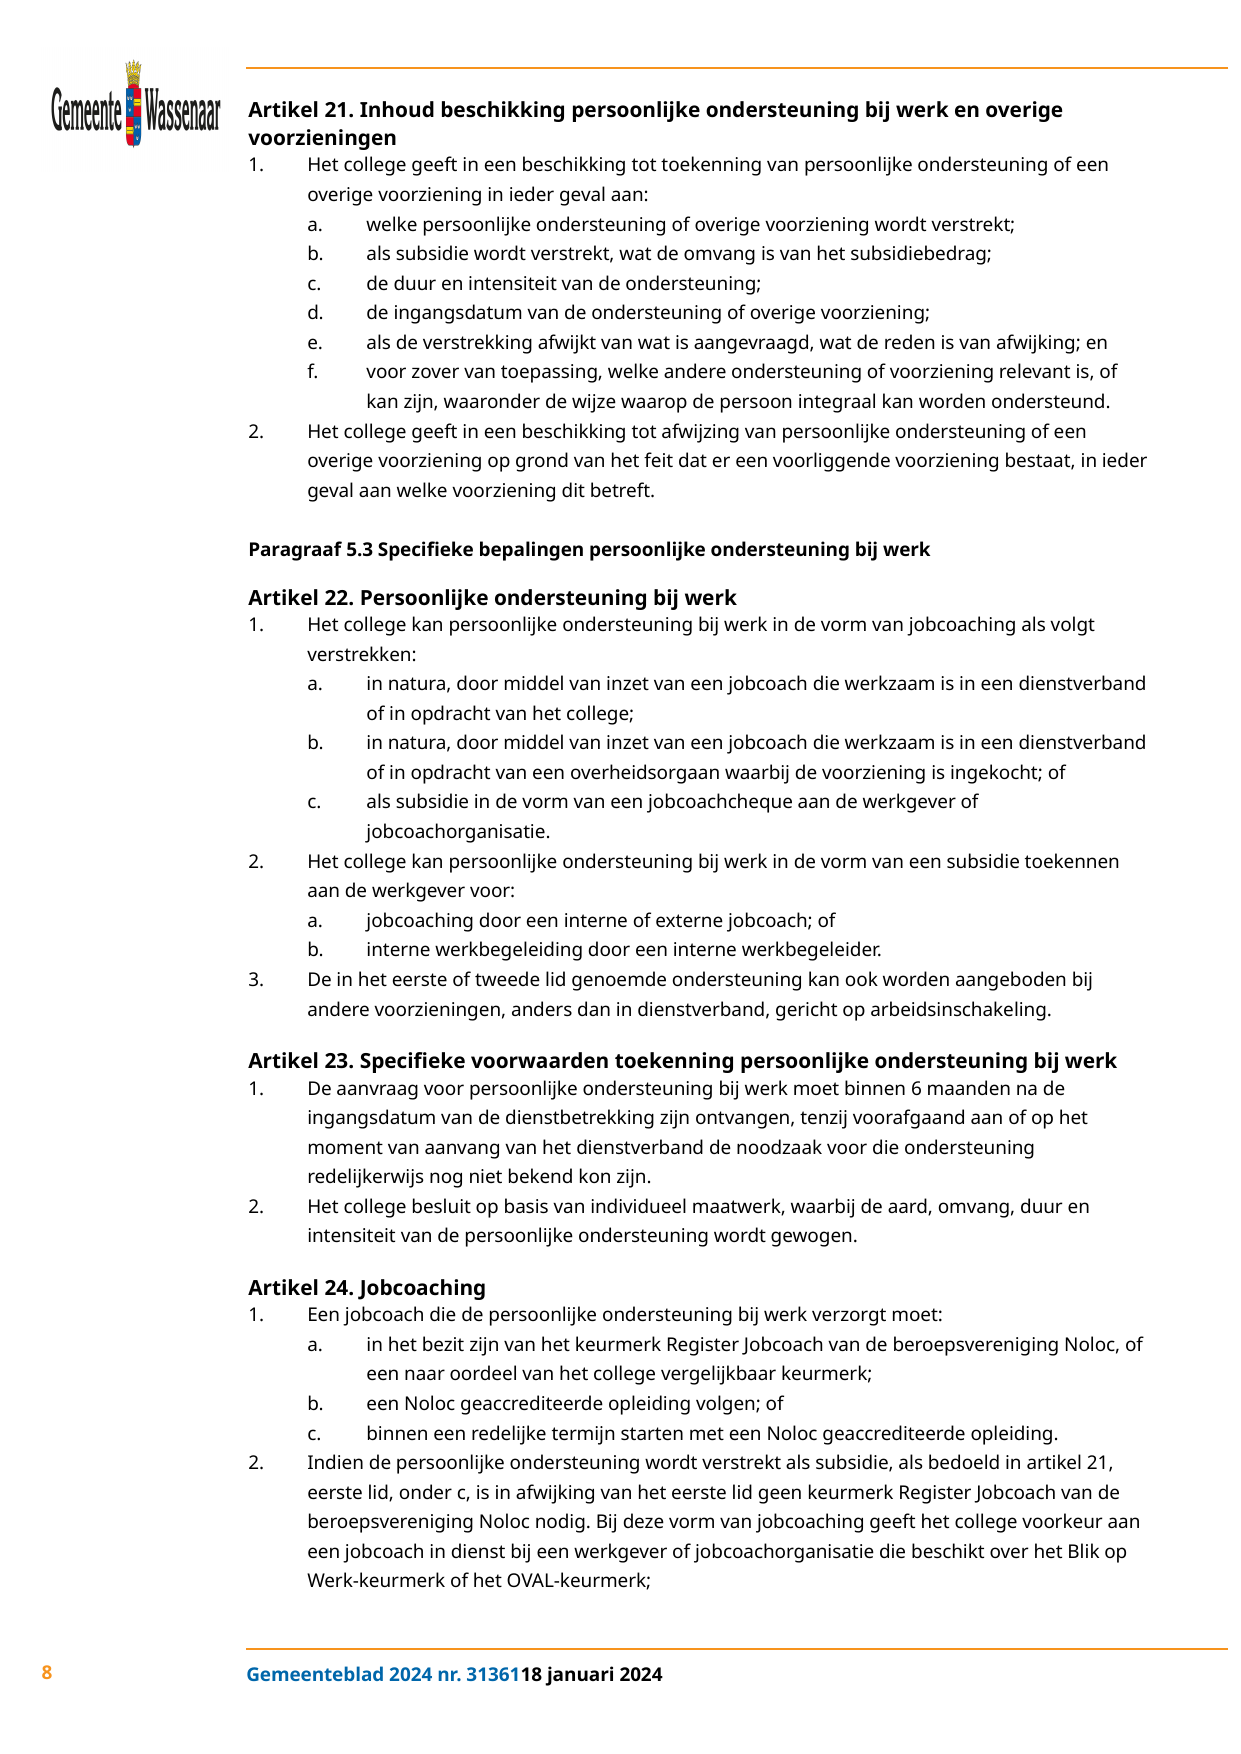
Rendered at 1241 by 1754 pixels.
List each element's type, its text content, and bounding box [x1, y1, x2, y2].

list een Noloc geaccrediteerde opleiding volgen; of [307, 1390, 1152, 1416]
list binnen een redelijke termijn starten met een Noloc geaccrediteerde opleiding. [307, 1420, 1152, 1446]
list als subsidie wordt verstrekt, wat de omvang is van het subsidiebedrag; [307, 240, 1152, 266]
text Paragraaf 5.3 Specifieke bepalingen persoonlijke ondersteuning bij werk [248, 536, 1152, 562]
list jobcoaching door een interne of externe jobcoach; of [307, 907, 1152, 933]
list in natura, door middel van inzet van een jobcoach die werkzaam is in een dienstverband of in opdracht van het college; [307, 670, 1152, 726]
text Artikel 23. Specifieke voorwaarden toekenning persoonlijke ondersteuning bij werk [248, 1046, 1152, 1075]
list in het bezit zijn van het keurmerk Register Jobcoach van de beroepsvereniging Noloc, of een naar oordeel van het college vergelijkbaar keurmerk; [307, 1331, 1152, 1386]
list in natura, door middel van inzet van een jobcoach die werkzaam is in een dienstverband of in opdracht van een overheidsorgaan waarbij de voorziening is ingekocht; of [307, 729, 1152, 785]
list interne werkbegeleiding door een interne werkbegeleider. [307, 937, 1152, 962]
list de duur en intensiteit van de ondersteuning; [307, 270, 1152, 296]
list voor zover van toepassing, welke andere ondersteuning of voorziening relevant is, of kan zijn, waaronder de wijze waarop de persoon integraal kan worden ondersteund. [307, 359, 1152, 414]
list welke persoonlijke ondersteuning of overige voorziening wordt verstrekt; [307, 211, 1152, 237]
list Het college besluit op basis van individueel maatwerk, waarbij de aard, omvang, duur en intensiteit van de persoonlijke ondersteuning wordt gewogen. [248, 1193, 1152, 1248]
list De aanvraag voor persoonlijke ondersteuning bij werk moet binnen 6 maanden na de ingangsdatum van de dienstbetrekking zijn ontvangen, tenzij voorafgaand aan of op het moment van aanvang van het dienstverband de noodzaak voor die ondersteuning redelijkerwijs nog niet bekend kon zijn. [248, 1075, 1152, 1189]
text Artikel 21. Inhoud beschikking persoonlijke ondersteuning bij werk en overige voorzieningen [248, 95, 1152, 152]
text Artikel 24. Jobcoaching [248, 1273, 1152, 1301]
list Indien de persoonlijke ondersteuning wordt verstrekt als subsidie, als bedoeld in artikel 21, eerste lid, onder c, is in afwijking van het eerste lid geen keurmerk Register Jobcoach van de beroepsvereniging Noloc nodig. Bij deze vorm van jobcoaching geeft het college voorkeur aan een jobcoach in dienst bij een werkgever of jobcoachorganisatie die beschikt over het Blik op Werk-keurmerk of het OVAL-keurmerk; [248, 1449, 1152, 1593]
list Het college kan persoonlijke ondersteuning bij werk in de vorm van jobcoaching als volgt verstrekken: [248, 611, 1152, 667]
text Artikel 22. Persoonlijke ondersteuning bij werk [248, 583, 1152, 611]
list Een jobcoach die de persoonlijke ondersteuning bij werk verzorgt moet: [248, 1301, 1152, 1327]
list Het college geeft in een beschikking tot afwijzing van persoonlijke ondersteuning of een overige voorziening op grond van het feit dat er een voorliggende voorziening bestaat, in ieder geval aan welke voorziening dit betreft. [248, 418, 1152, 503]
list Het college geeft in een beschikking tot toekenning van persoonlijke ondersteuning of een overige voorziening in ieder geval aan: [248, 152, 1152, 207]
list als de verstrekking afwijkt van wat is aangevraagd, wat de reden is van afwijking; en [307, 329, 1152, 355]
list Het college kan persoonlijke ondersteuning bij werk in de vorm van een subsidie toekennen aan de werkgever voor: [248, 848, 1152, 903]
list De in het eerste of tweede lid genoemde ondersteuning kan ook worden aangeboden bij andere voorzieningen, anders dan in dienstverband, gericht op arbeidsinschakeling. [248, 966, 1152, 1022]
list als subsidie in de vorm van een jobcoachcheque aan de werkgever of jobcoachorganisatie. [307, 789, 1152, 844]
picture [41, 47, 231, 172]
list de ingangsdatum van de ondersteuning of overige voorziening; [307, 299, 1152, 325]
